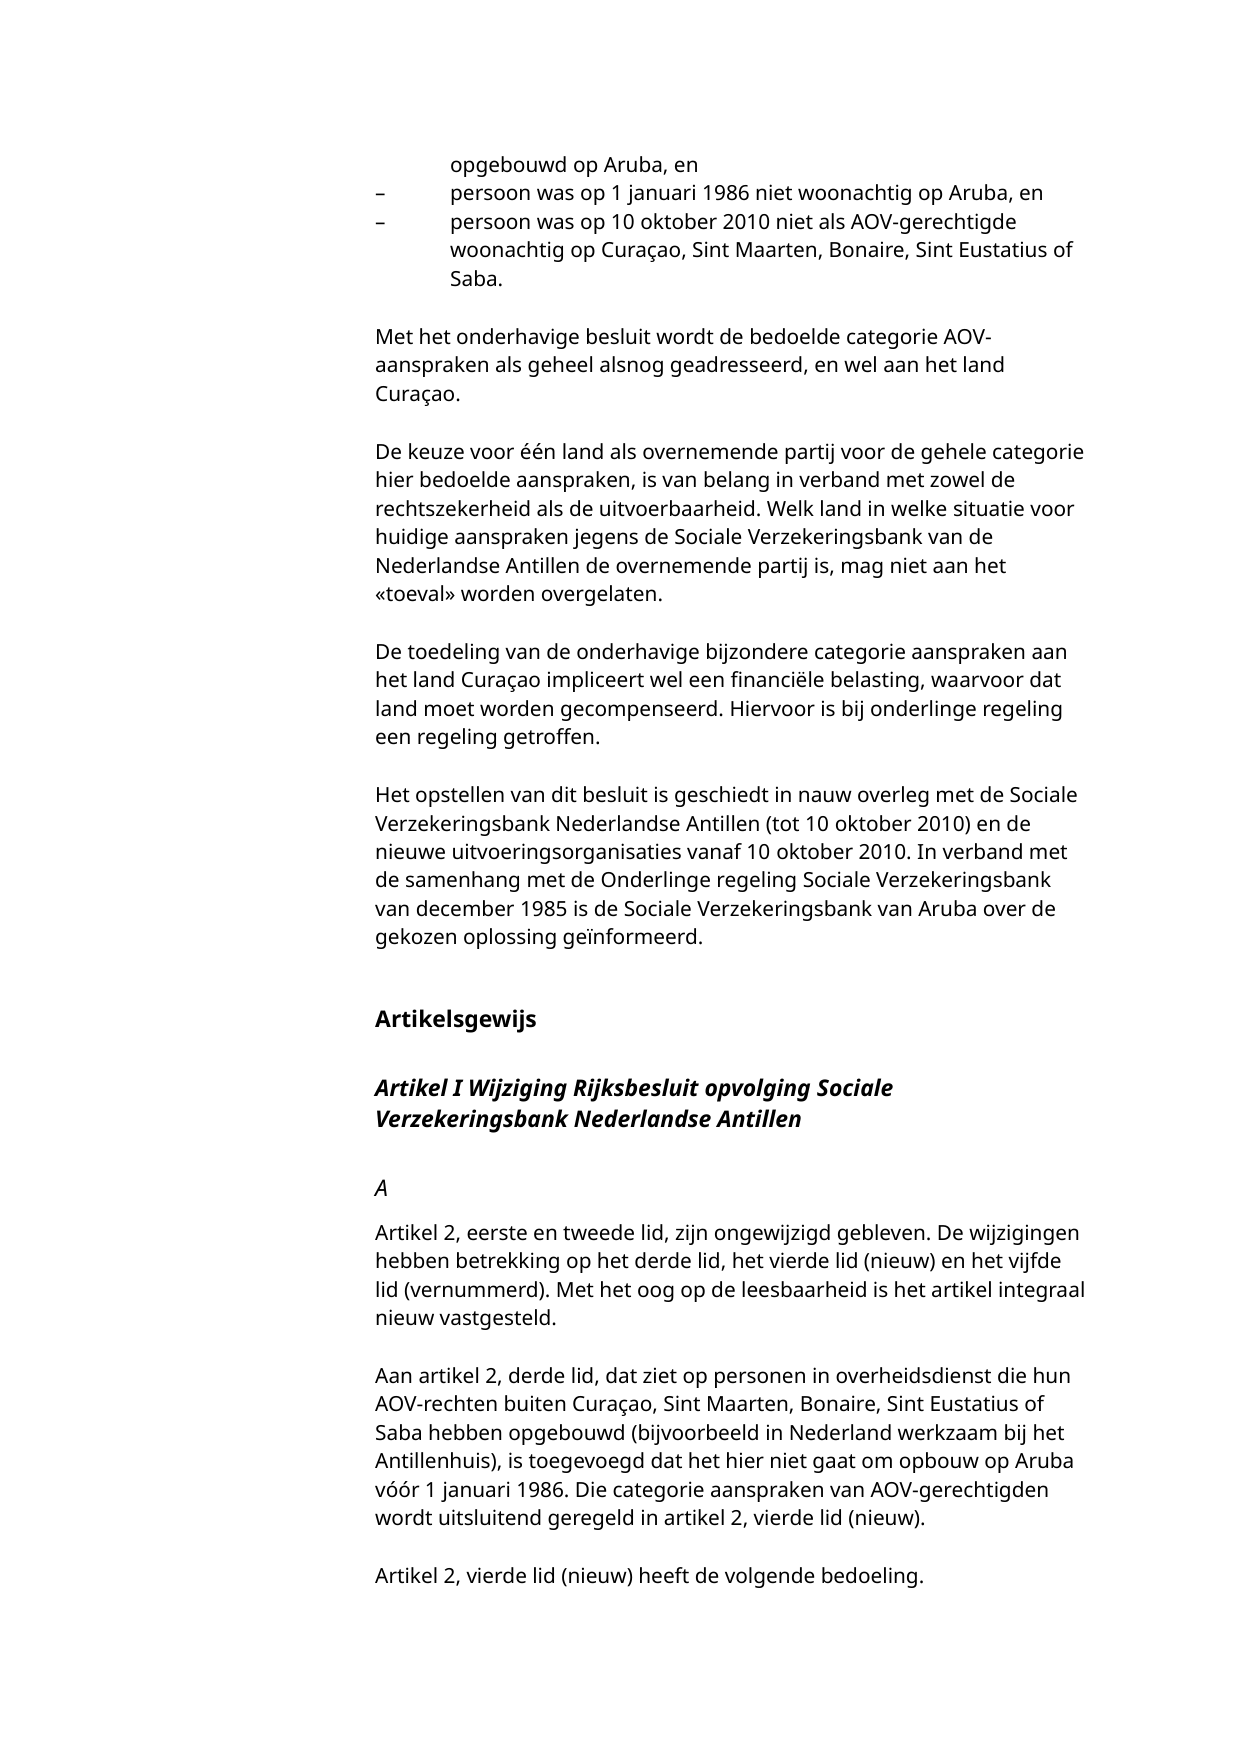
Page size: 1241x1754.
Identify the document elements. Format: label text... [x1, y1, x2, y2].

subtitle Artikelsgewijs [375, 1003, 1090, 1034]
text Artikel 2, eerste en tweede lid, zijn ongewijzigd gebleven. De wijzigingen hebben betrekking op het derde lid, het vierde lid (nieuw) en het vijfde lid (vernummerd). Met het oog op de leesbaarheid is het artikel integraal nieuw vastgesteld. [375, 1218, 1090, 1332]
text De toedeling van de onderhavige bijzondere categorie aanspraken aan het land Curaçao impliceert wel een financiële belasting, waarvoor dat land moet worden gecompenseerd. Hiervoor is bij onderlinge regeling een regeling getroffen. [375, 637, 1090, 751]
text Het opstellen van dit besluit is geschiedt in nauw overleg met de Sociale Verzekeringsbank Nederlandse Antillen (tot 10 oktober 2010) en de nieuwe uitvoeringsorganisaties vanaf 10 oktober 2010. In verband met de samenhang met de Onderlinge regeling Sociale Verzekeringsbank van december 1985 is de Sociale Verzekeringsbank van Aruba over de gekozen oplossing geïnformeerd. [375, 780, 1090, 951]
text Artikel 2, vierde lid (nieuw) heeft de volgende bedoeling. [375, 1561, 1090, 1590]
list persoon was op 10 oktober 2010 niet als AOV-gerechtigde woonachtig op Curaçao, Sint Maarten, Bonaire, Sint Eustatius of Saba. [375, 207, 1090, 292]
text Met het onderhavige besluit wordt de bedoelde categorie AOV-aanspraken als geheel alsnog geadresseerd, en wel aan het land Curaçao. [375, 322, 1090, 407]
text De keuze voor één land als overnemende partij voor de gehele categorie hier bedoelde aanspraken, is van belang in verband met zowel de rechtszekerheid als de uitvoerbaarheid. Welk land in welke situatie voor huidige aanspraken jegens de Sociale Verzekeringsbank van de Nederlandse Antillen de overnemende partij is, mag niet aan het «toeval» worden overgelaten. [375, 437, 1090, 608]
subtitle Artikel I Wijziging Rijksbesluit opvolging Sociale Verzekeringsbank Nederlandse Antillen [375, 1072, 1090, 1134]
text Aan artikel 2, derde lid, dat ziet op personen in overheidsdienst die hun AOV-rechten buiten Curaçao, Sint Maarten, Bonaire, Sint Eustatius of Saba hebben opgebouwd (bijvoorbeeld in Nederland werkzaam bij het Antillenhuis), is toegevoegd dat het hier niet gaat om opbouw op Aruba vóór 1 januari 1986. Die categorie aanspraken van AOV-gerechtigden wordt uitsluitend geregeld in artikel 2, vierde lid (nieuw). [375, 1361, 1090, 1532]
list opgebouwd op Aruba, en [375, 150, 1090, 178]
list persoon was op 1 januari 1986 niet woonachtig op Aruba, en [375, 178, 1090, 207]
subtitle A [375, 1172, 1090, 1203]
